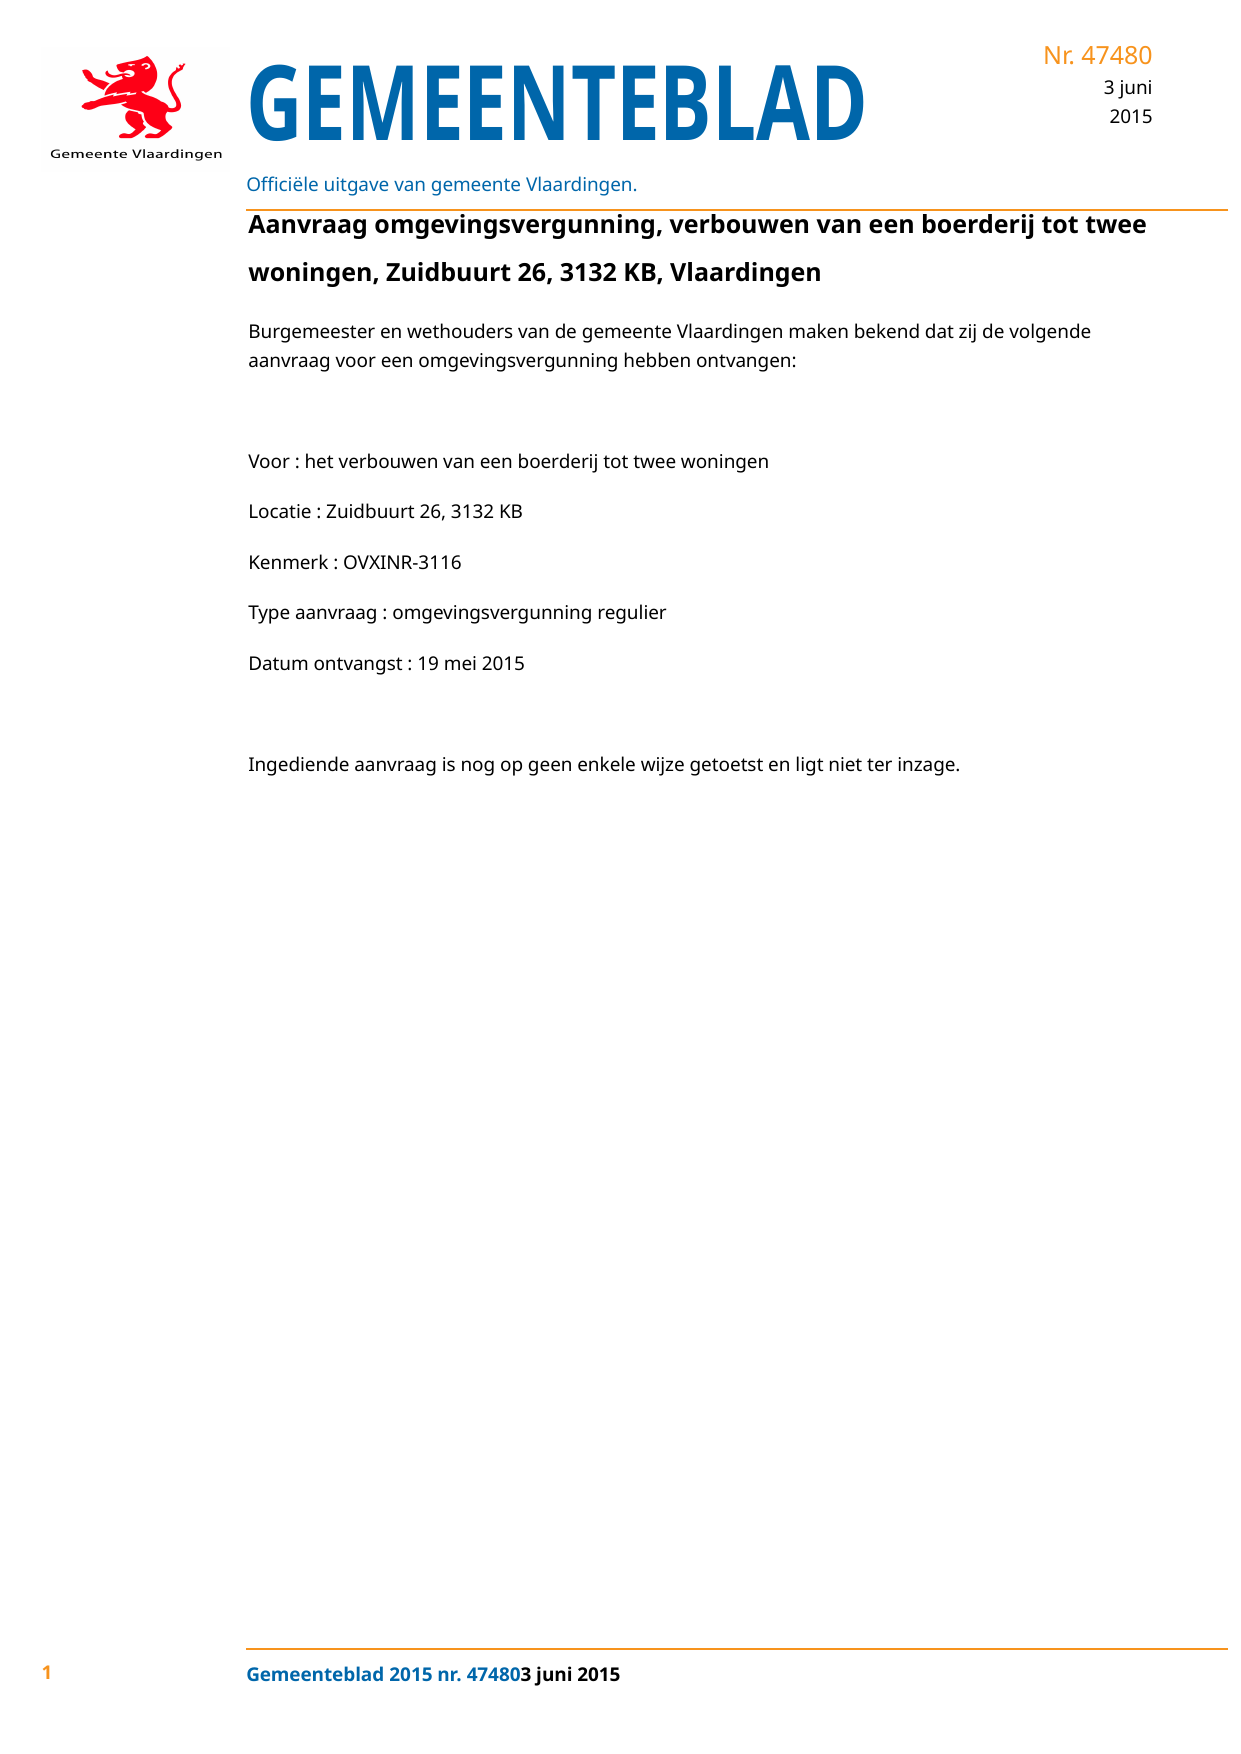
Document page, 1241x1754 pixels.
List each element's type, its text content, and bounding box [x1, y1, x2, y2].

text Kenmerk : OVXINR-3116 [248, 549, 1152, 575]
text Locatie : Zuidbuurt 26, 3132 KB [248, 499, 1152, 524]
text Type aanvraag : omgevingsvergunning regulier [248, 599, 1152, 625]
text Aanvraag omgevingsvergunning, verbouwen van een boerderij tot twee woningen, Zuidbuurt 26, 3132 KB, Vlaardingen [248, 211, 1152, 288]
text Datum ontvangst : 19 mei 2015 [248, 650, 1152, 676]
text Ingediende aanvraag is nog op geen enkele wijze getoetst en ligt niet ter inzage. [248, 751, 1152, 777]
text Voor : het verbouwen van een boerderij tot twee woningen [248, 448, 1152, 474]
picture [41, 47, 231, 172]
text Burgemeester en wethouders van de gemeente Vlaardingen maken bekend dat zij de volgende aanvraag voor een omgevingsvergunning hebben ontvangen: [248, 318, 1152, 373]
